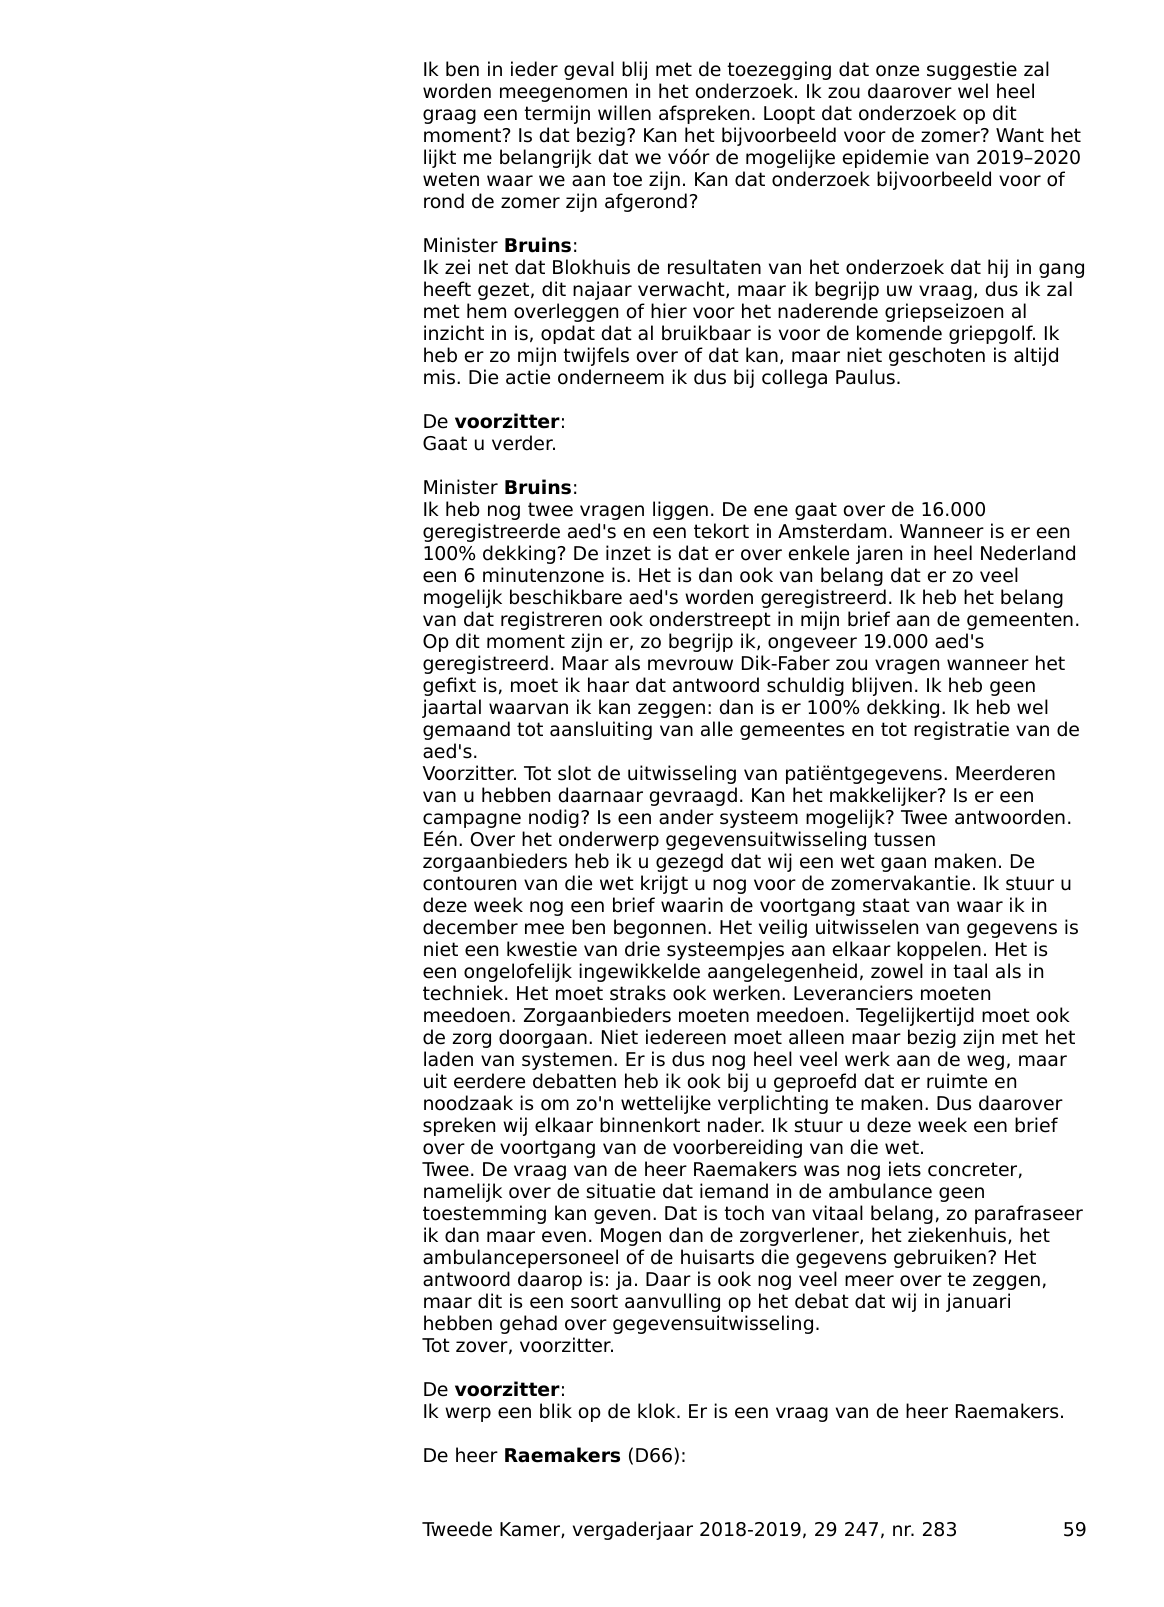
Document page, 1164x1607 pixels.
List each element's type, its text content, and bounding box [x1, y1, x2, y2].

text Ik heb nog twee vragen liggen. De ene gaat over de 16.000 geregistreerde aed's en een tekort in Amsterdam. Wanneer is er een 100% dekking? De inzet is dat er over enkele jaren in heel Nederland een 6 minutenzone is. Het is dan ook van belang dat er zo veel mogelijk beschikbare aed's worden geregistreerd. Ik heb het belang van dat registreren ook onderstreept in mijn brief aan de gemeenten. Op dit moment zijn er, zo begrijp ik, ongeveer 19.000 aed's geregistreerd. Maar als mevrouw Dik-Faber zou vragen wanneer het gefixt is, moet ik haar dat antwoord schuldig blijven. Ik heb geen jaartal waarvan ik kan zeggen: dan is er 100% dekking. Ik heb wel gemaand tot aansluiting van alle gemeentes en tot registratie van de aed's. [422, 499, 1087, 763]
text Minister Bruins: [422, 477, 1087, 499]
text Ik ben in ieder geval blij met de toezegging dat onze suggestie zal worden meegenomen in het onderzoek. Ik zou daarover wel heel graag een termijn willen afspreken. Loopt dat onderzoek op dit moment? Is dat bezig? Kan het bijvoorbeeld voor de zomer? Want het lijkt me belangrijk dat we vóór de mogelijke epidemie van 2019–2020 weten waar we aan toe zijn. Kan dat onderzoek bijvoorbeeld voor of rond de zomer zijn afgerond? [422, 59, 1087, 213]
text Gaat u verder. [422, 433, 1087, 455]
text De voorzitter: [422, 411, 1087, 433]
text De heer Raemakers (D66): [422, 1445, 1087, 1467]
text De voorzitter: [422, 1379, 1087, 1401]
text Ik werp een blik op de klok. Er is een vraag van de heer Raemakers. [422, 1401, 1087, 1423]
text Ik zei net dat Blokhuis de resultaten van het onderzoek dat hij in gang heeft gezet, dit najaar verwacht, maar ik begrijp uw vraag, dus ik zal met hem overleggen of hier voor het naderende griepseizoen al inzicht in is, opdat dat al bruikbaar is voor de komende griepgolf. Ik heb er zo mijn twijfels over of dat kan, maar niet geschoten is altijd mis. Die actie onderneem ik dus bij collega Paulus. [422, 257, 1087, 389]
text Twee. De vraag van de heer Raemakers was nog iets concreter, namelijk over de situatie dat iemand in de ambulance geen toestemming kan geven. Dat is toch van vitaal belang, zo parafraseer ik dan maar even. Mogen dan de zorgverlener, het ziekenhuis, het ambulancepersoneel of de huisarts die gegevens gebruiken? Het antwoord daarop is: ja. Daar is ook nog veel meer over te zeggen, maar dit is een soort aanvulling op het debat dat wij in januari hebben gehad over gegevensuitwisseling. [422, 1159, 1087, 1334]
text Voorzitter. Tot slot de uitwisseling van patiëntgegevens. Meerderen van u hebben daarnaar gevraagd. Kan het makkelijker? Is er een campagne nodig? Is een ander systeem mogelijk? Twee antwoorden. Eén. Over het onderwerp gegevensuitwisseling tussen zorgaanbieders heb ik u gezegd dat wij een wet gaan maken. De contouren van die wet krijgt u nog voor de zomervakantie. Ik stuur u deze week nog een brief waarin de voortgang staat van waar ik in december mee ben begonnen. Het veilig uitwisselen van gegevens is niet een kwestie van drie systeempjes aan elkaar koppelen. Het is een ongelofelijk ingewikkelde aangelegenheid, zowel in taal als in techniek. Het moet straks ook werken. Leveranciers moeten meedoen. Zorgaanbieders moeten meedoen. Tegelijkertijd moet ook de zorg doorgaan. Niet iedereen moet alleen maar bezig zijn met het laden van systemen. Er is dus nog heel veel werk aan de weg, maar uit eerdere debatten heb ik ook bij u geproefd dat er ruimte en noodzaak is om zo'n wettelijke verplichting te maken. Dus daarover spreken wij elkaar binnenkort nader. Ik stuur u deze week een brief over de voortgang van de voorbereiding van die wet. [422, 763, 1087, 1159]
text Tot zover, voorzitter. [422, 1334, 1087, 1356]
text Minister Bruins: [422, 235, 1087, 257]
